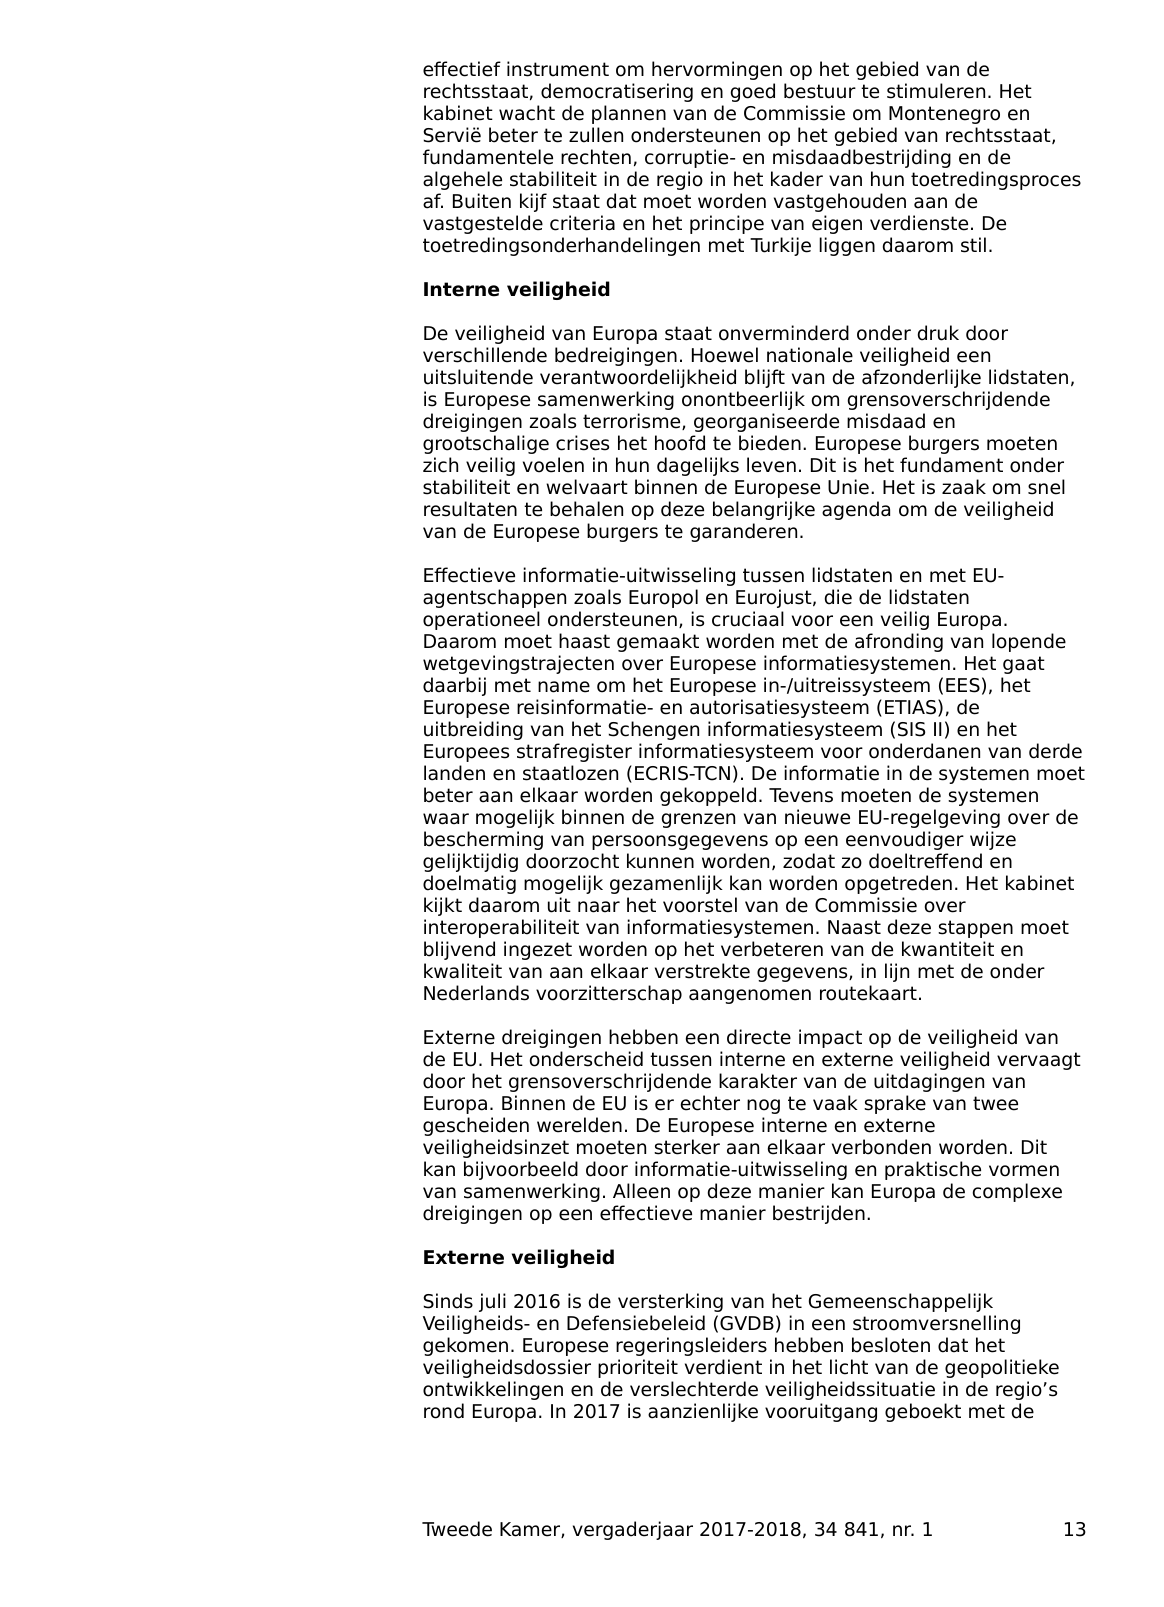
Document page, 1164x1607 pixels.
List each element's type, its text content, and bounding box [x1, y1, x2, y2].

subtitle Externe veiligheid [422, 1247, 1087, 1269]
text Sinds juli 2016 is de versterking van het Gemeenschappelijk Veiligheids- en Defensiebeleid (GVDB) in een stroomversnelling gekomen. Europese regeringsleiders hebben besloten dat het veiligheidsdossier prioriteit verdient in het licht van de geopolitieke ontwikkelingen en de verslechterde veiligheidssituatie in de regio’s rond Europa. In 2017 is aanzienlijke vooruitgang geboekt met de [422, 1291, 1087, 1423]
text Effectieve informatie-uitwisseling tussen lidstaten en met EU-agentschappen zoals Europol en Eurojust, die de lidstaten operationeel ondersteunen, is cruciaal voor een veilig Europa. Daarom moet haast gemaakt worden met de afronding van lopende wetgevingstrajecten over Europese informatiesystemen. Het gaat daarbij met name om het Europese in-/uitreissysteem (EES), het Europese reisinformatie- en autorisatiesysteem (ETIAS), de uitbreiding van het Schengen informatiesysteem (SIS II) en het Europees strafregister informatiesysteem voor onderdanen van derde landen en staatlozen (ECRIS-TCN). De informatie in de systemen moet beter aan elkaar worden gekoppeld. Tevens moeten de systemen waar mogelijk binnen de grenzen van nieuwe EU-regelgeving over de bescherming van persoonsgegevens op een eenvoudiger wijze gelijktijdig doorzocht kunnen worden, zodat zo doeltreffend en doelmatig mogelijk gezamenlijk kan worden opgetreden. Het kabinet kijkt daarom uit naar het voorstel van de Commissie over interoperabiliteit van informatiesystemen. Naast deze stappen moet blijvend ingezet worden op het verbeteren van de kwantiteit en kwaliteit van aan elkaar verstrekte gegevens, in lijn met de onder Nederlands voorzitterschap aangenomen routekaart. [422, 565, 1087, 1005]
text De veiligheid van Europa staat onverminderd onder druk door verschillende bedreigingen. Hoewel nationale veiligheid een uitsluitende verantwoordelijkheid blijft van de afzonderlijke lidstaten, is Europese samenwerking onontbeerlijk om grensoverschrijdende dreigingen zoals terrorisme, georganiseerde misdaad en grootschalige crises het hoofd te bieden. Europese burgers moeten zich veilig voelen in hun dagelijks leven. Dit is het fundament onder stabiliteit en welvaart binnen de Europese Unie. Het is zaak om snel resultaten te behalen op deze belangrijke agenda om de veiligheid van de Europese burgers te garanderen. [422, 323, 1087, 543]
subtitle Interne veiligheid [422, 279, 1087, 301]
text effectief instrument om hervormingen op het gebied van de rechtsstaat, democratisering en goed bestuur te stimuleren. Het kabinet wacht de plannen van de Commissie om Montenegro en Servië beter te zullen ondersteunen op het gebied van rechtsstaat, fundamentele rechten, corruptie- en misdaadbestrijding en de algehele stabiliteit in de regio in het kader van hun toetredingsproces af. Buiten kijf staat dat moet worden vastgehouden aan de vastgestelde criteria en het principe van eigen verdienste. De toetredingsonderhandelingen met Turkije liggen daarom stil. [422, 59, 1087, 257]
text Externe dreigingen hebben een directe impact op de veiligheid van de EU. Het onderscheid tussen interne en externe veiligheid vervaagt door het grensoverschrijdende karakter van de uitdagingen van Europa. Binnen de EU is er echter nog te vaak sprake van twee gescheiden werelden. De Europese interne en externe veiligheidsinzet moeten sterker aan elkaar verbonden worden. Dit kan bijvoorbeeld door informatie-uitwisseling en praktische vormen van samenwerking. Alleen op deze manier kan Europa de complexe dreigingen op een effectieve manier bestrijden. [422, 1027, 1087, 1225]
